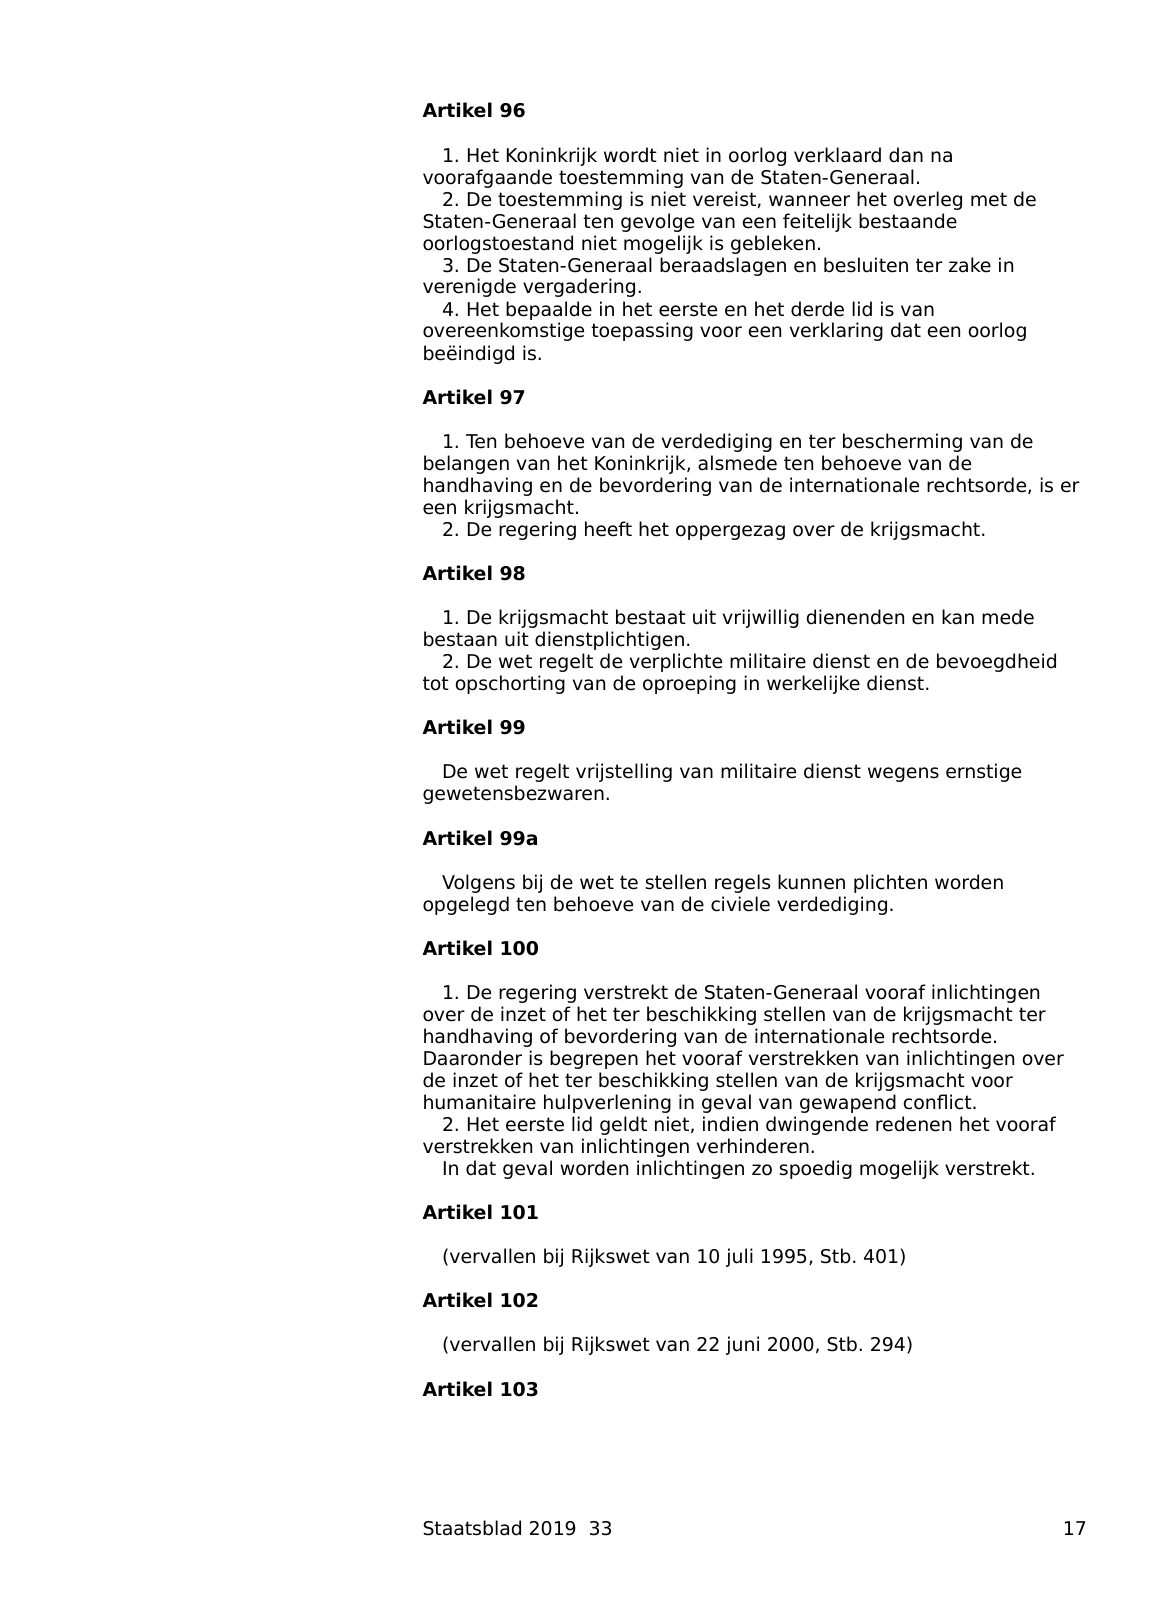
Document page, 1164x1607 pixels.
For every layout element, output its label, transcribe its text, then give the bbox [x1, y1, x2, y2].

text (vervallen bij Rijkswet van 10 juli 1995, Stb. 401) [422, 1246, 1087, 1268]
subtitle Artikel 98 [422, 563, 1087, 585]
text 4. Het bepaalde in het eerste en het derde lid is van overeenkomstige toepassing voor een verklaring dat een oorlog beëindigd is. [422, 298, 1087, 364]
text De wet regelt vrijstelling van militaire dienst wegens ernstige gewetensbezwaren. [422, 761, 1087, 805]
text 3. De Staten-Generaal beraadslagen en besluiten ter zake in verenigde vergadering. [422, 254, 1087, 298]
text 2. Het eerste lid geldt niet, indien dwingende redenen het vooraf verstrekken van inlichtingen verhinderen. [422, 1114, 1087, 1158]
subtitle Artikel 96 [422, 100, 1087, 122]
text 2. De regering heeft het oppergezag over de krijgsmacht. [422, 519, 1087, 541]
text Volgens bij de wet te stellen regels kunnen plichten worden opgelegd ten behoeve van de civiele verdediging. [422, 872, 1087, 916]
subtitle Artikel 97 [422, 387, 1087, 408]
subtitle Artikel 99 [422, 717, 1087, 739]
subtitle Artikel 102 [422, 1290, 1087, 1312]
text 1. Het Koninkrijk wordt niet in oorlog verklaard dan na voorafgaande toestemming van de Staten-Generaal. [422, 144, 1087, 188]
text 1. De regering verstrekt de Staten-Generaal vooraf inlichtingen over de inzet of het ter beschikking stellen van de krijgsmacht ter handhaving of bevordering van de internationale rechtsorde. Daaronder is begrepen het vooraf verstrekken van inlichtingen over de inzet of het ter beschikking stellen van de krijgsmacht voor humanitaire hulpverlening in geval van gewapend conflict. [422, 982, 1087, 1114]
text 2. De toestemming is niet vereist, wanneer het overleg met de Staten-Generaal ten gevolge van een feitelijk bestaande oorlogstoestand niet mogelijk is gebleken. [422, 188, 1087, 254]
text 2. De wet regelt de verplichte militaire dienst en de bevoegdheid tot opschorting van de oproeping in werkelijke dienst. [422, 651, 1087, 695]
subtitle Artikel 103 [422, 1378, 1087, 1401]
subtitle Artikel 99a [422, 827, 1087, 849]
subtitle Artikel 100 [422, 938, 1087, 960]
text (vervallen bij Rijkswet van 22 juni 2000, Stb. 294) [422, 1334, 1087, 1356]
text 1. De krijgsmacht bestaat uit vrijwillig dienenden en kan mede bestaan uit dienstplichtigen. [422, 607, 1087, 651]
text 1. Ten behoeve van de verdediging en ter bescherming van de belangen van het Koninkrijk, alsmede ten behoeve van de handhaving en de bevordering van de internationale rechtsorde, is er een krijgsmacht. [422, 431, 1087, 519]
subtitle Artikel 101 [422, 1202, 1087, 1224]
text In dat geval worden inlichtingen zo spoedig mogelijk verstrekt. [422, 1158, 1087, 1180]
